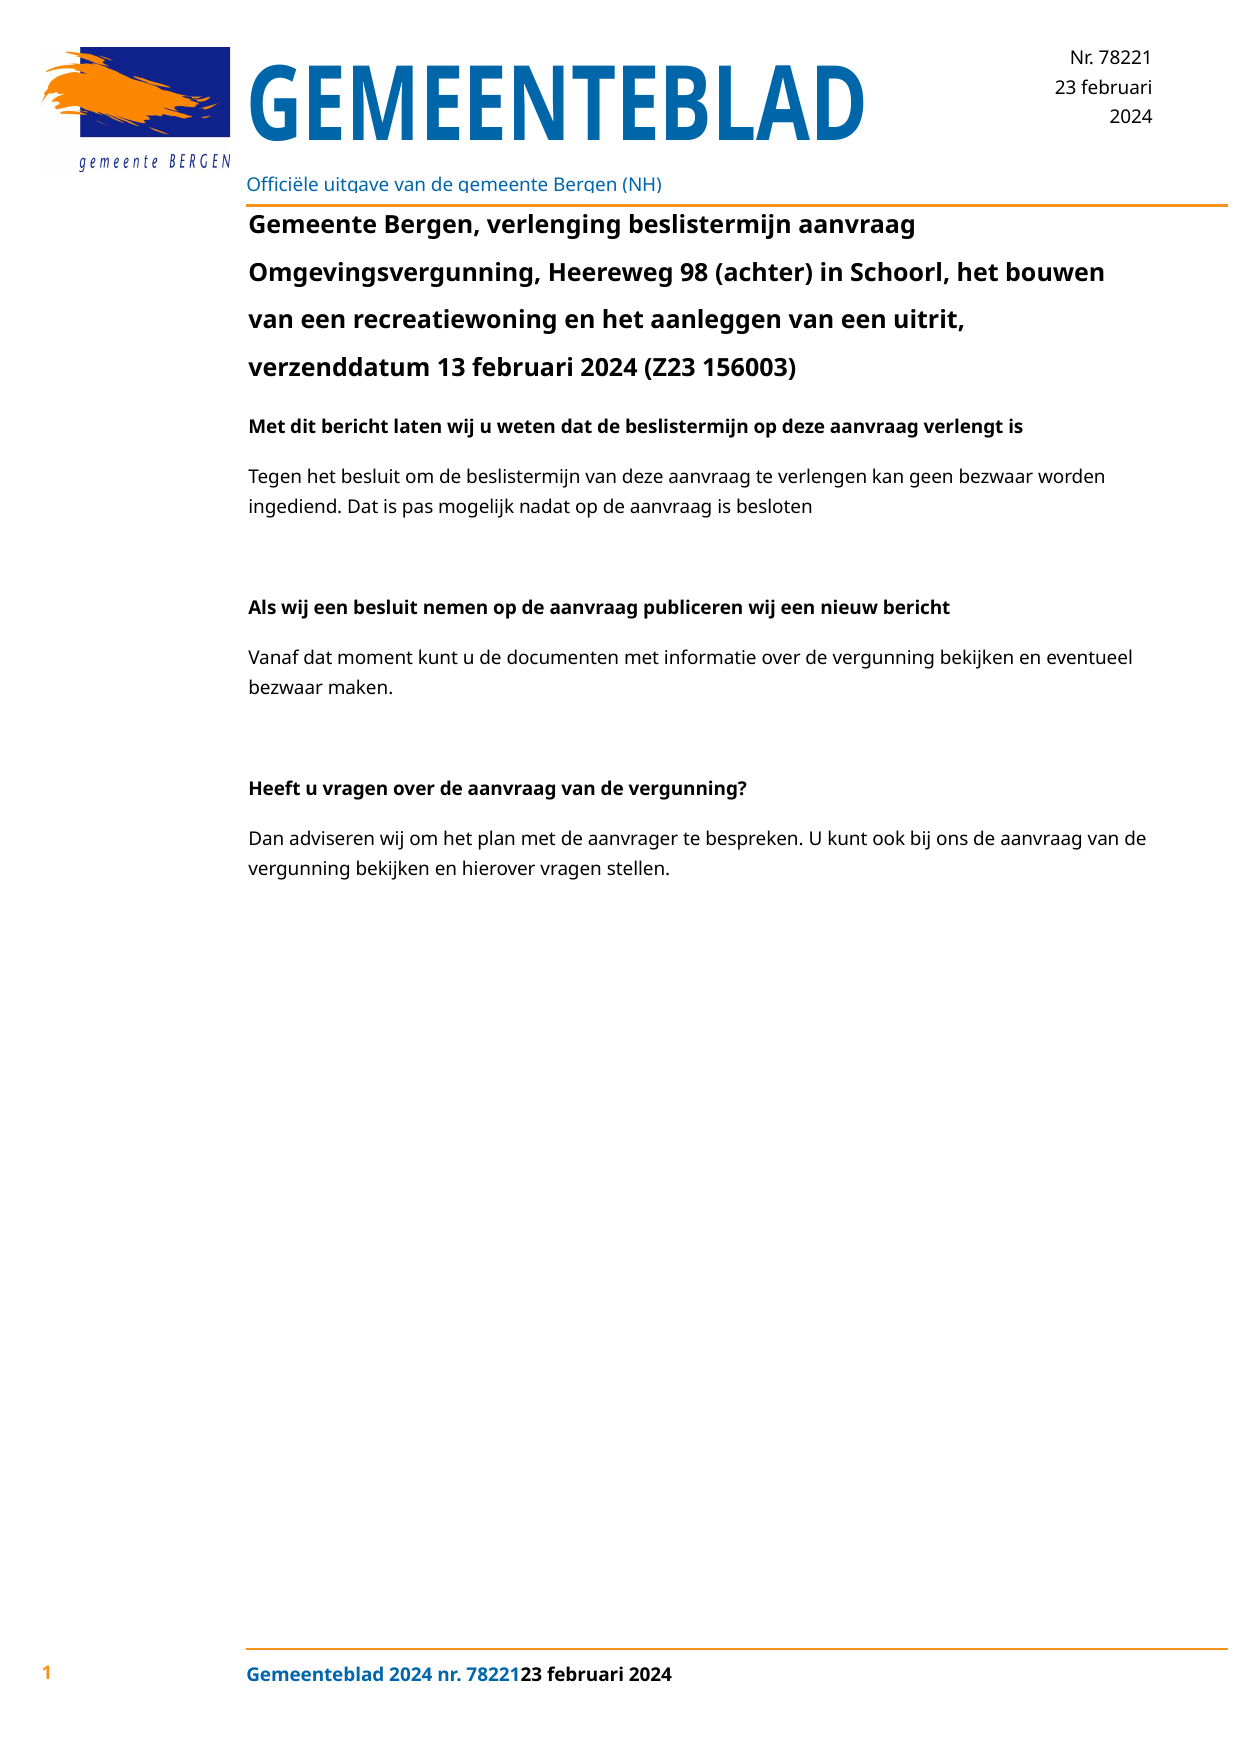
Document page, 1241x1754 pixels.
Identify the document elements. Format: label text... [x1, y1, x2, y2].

text Tegen het besluit om de beslistermijn van deze aanvraag te verlengen kan geen bezwaar worden ingediend. Dat is pas mogelijk nadat op de aanvraag is besloten [248, 463, 1152, 519]
picture [41, 47, 231, 172]
text Als wij een besluit nemen op de aanvraag publiceren wij een nieuw bericht [248, 594, 1152, 620]
text Vanaf dat moment kunt u de documenten met informatie over de vergunning bekijken en eventueel bezwaar maken. [248, 644, 1152, 700]
text Dan adviseren wij om het plan met de aanvrager te bespreken. U kunt ook bij ons de aanvraag van de vergunning bekijken en hierover vragen stellen. [248, 825, 1152, 881]
text Heeft u vragen over de aanvraag van de vergunning? [248, 775, 1152, 801]
text Met dit bericht laten wij u weten dat de beslistermijn op deze aanvraag verlengt is [248, 413, 1152, 439]
text Gemeente Bergen, verlenging beslistermijn aanvraag Omgevingsvergunning, Heereweg 98 (achter) in Schoorl, het bouwen van een recreatiewoning en het aanleggen van een uitrit, verzenddatum 13 februari 2024 (Z23 156003) [248, 207, 1152, 384]
